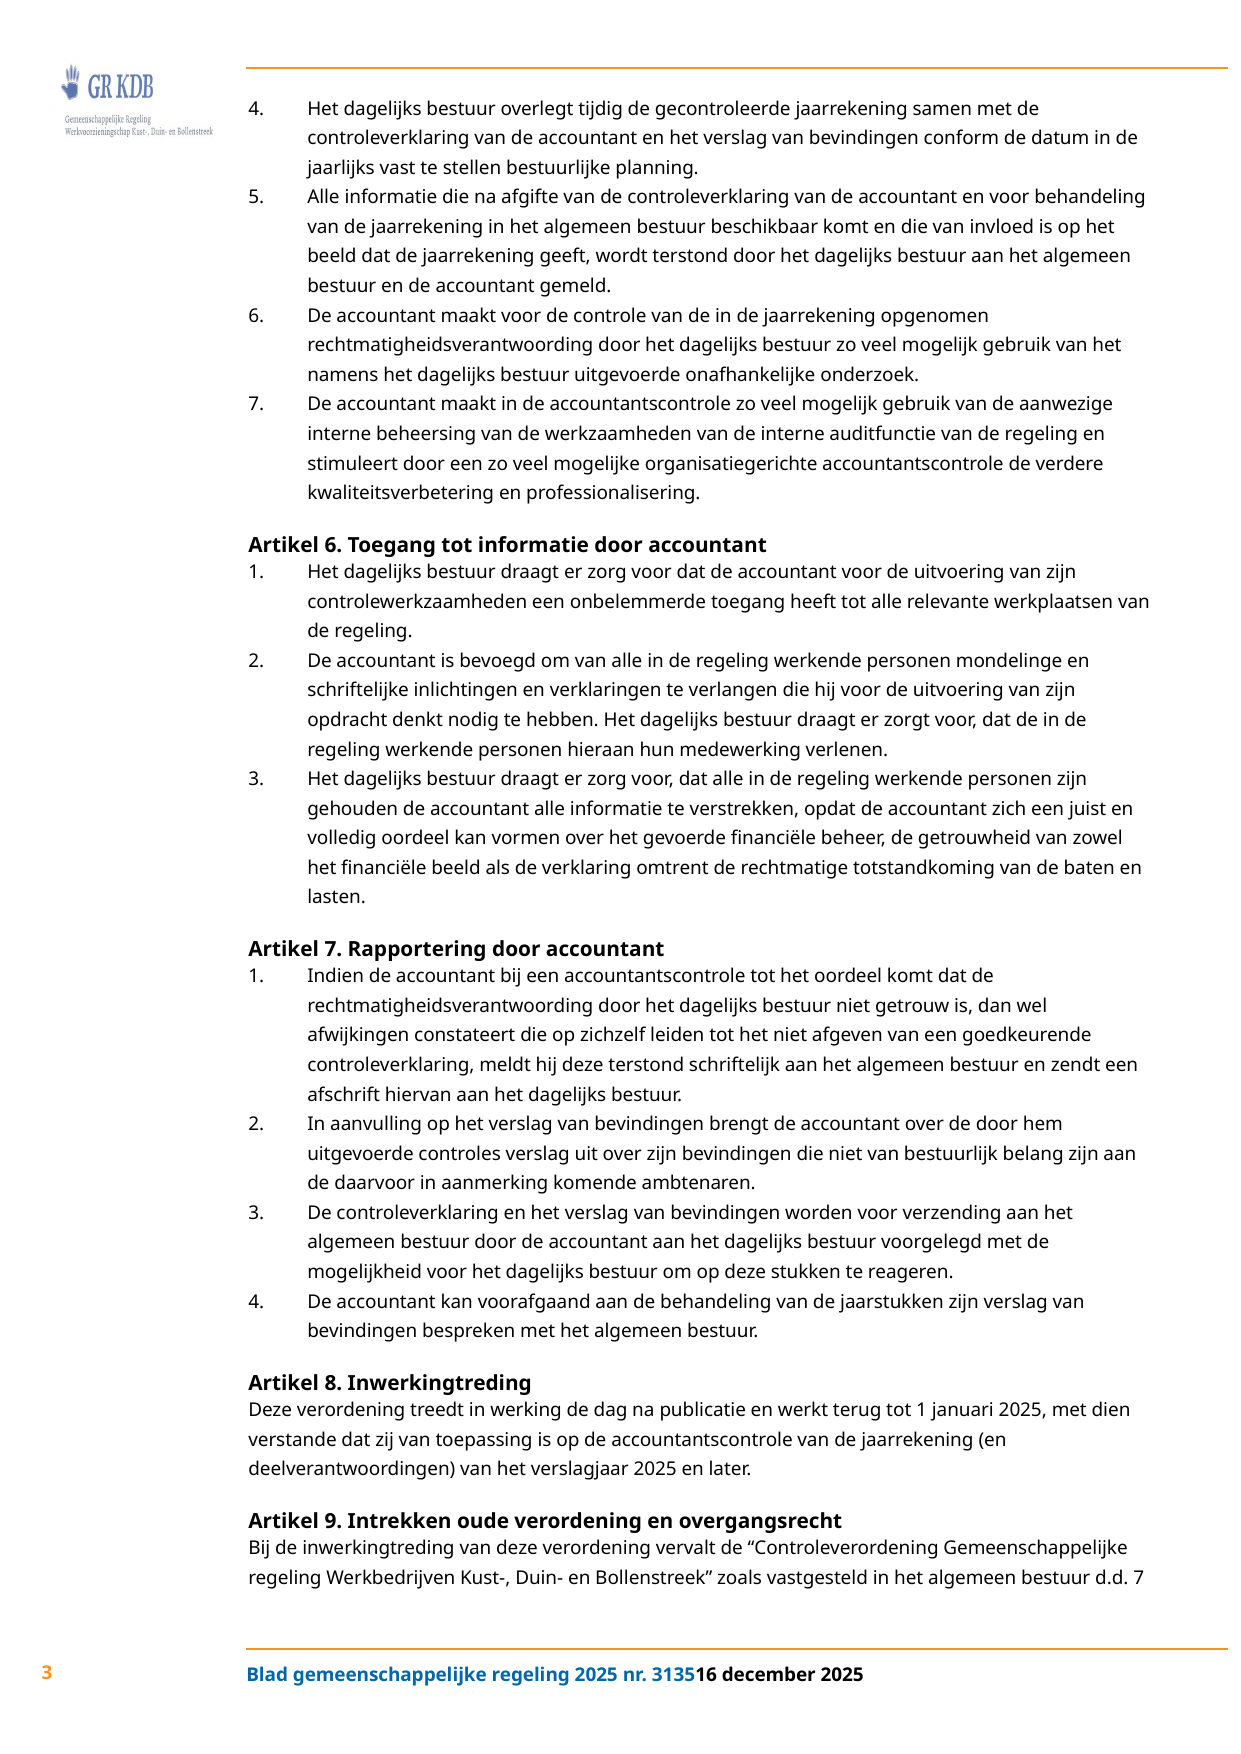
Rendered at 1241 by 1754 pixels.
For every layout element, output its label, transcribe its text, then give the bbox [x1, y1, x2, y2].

text Deze verordening treedt in werking de dag na publicatie en werkt terug tot 1 januari 2025, met dien verstande dat zij van toepassing is op de accountantscontrole van de jaarrekening (en deelverantwoordingen) van het verslagjaar 2025 en later. [248, 1396, 1152, 1481]
list Het dagelijks bestuur draagt er zorg voor dat de accountant voor de uitvoering van zijn controlewerkzaamheden een onbelemmerde toegang heeft tot alle relevante werkplaatsen van de regeling. [248, 558, 1152, 643]
list De accountant maakt voor de controle van de in de jaarrekening opgenomen rechtmatigheidsverantwoording door het dagelijks bestuur zo veel mogelijk gebruik van het namens het dagelijks bestuur uitgevoerde onafhankelijke onderzoek. [248, 302, 1152, 387]
list De accountant is bevoegd om van alle in de regeling werkende personen mondelinge en schriftelijke inlichtingen en verklaringen te verlangen die hij voor de uitvoering van zijn opdracht denkt nodig te hebben. Het dagelijks bestuur draagt er zorgt voor, dat de in de regeling werkende personen hieraan hun medewerking verlenen. [248, 647, 1152, 761]
text Artikel 9. Intrekken oude verordening en overgangsrecht [248, 1506, 1152, 1534]
picture [41, 47, 231, 172]
list De accountant kan voorafgaand aan de behandeling van de jaarstukken zijn verslag van bevindingen bespreken met het algemeen bestuur. [248, 1288, 1152, 1343]
list De controleverklaring en het verslag van bevindingen worden voor verzending aan het algemeen bestuur door de accountant aan het dagelijks bestuur voorgelegd met de mogelijkheid voor het dagelijks bestuur om op deze stukken te reageren. [248, 1199, 1152, 1284]
text Artikel 6. Toegang tot informatie door accountant [248, 530, 1152, 558]
list In aanvulling op het verslag van bevindingen brengt de accountant over de door hem uitgevoerde controles verslag uit over zijn bevindingen die niet van bestuurlijk belang zijn aan de daarvoor in aanmerking komende ambtenaren. [248, 1110, 1152, 1195]
text Artikel 8. Inwerkingtreding [248, 1368, 1152, 1396]
list De accountant maakt in de accountantscontrole zo veel mogelijk gebruik van de aanwezige interne beheersing van de werkzaamheden van de interne auditfunctie van de regeling en stimuleert door een zo veel mogelijke organisatiegerichte accountantscontrole de verdere kwaliteitsverbetering en professionalisering. [248, 391, 1152, 505]
text Bij de inwerkingtreding van deze verordening vervalt de “Controleverordening Gemeenschappelijke regeling Werkbedrijven Kust-, Duin- en Bollenstreek” zoals vastgesteld in het algemeen bestuur d.d. 7 [248, 1534, 1152, 1590]
list Indien de accountant bij een accountantscontrole tot het oordeel komt dat de rechtmatigheidsverantwoording door het dagelijks bestuur niet getrouw is, dan wel afwijkingen constateert die op zichzelf leiden tot het niet afgeven van een goedkeurende controleverklaring, meldt hij deze terstond schriftelijk aan het algemeen bestuur en zendt een afschrift hiervan aan het dagelijks bestuur. [248, 962, 1152, 1107]
list Alle informatie die na afgifte van de controleverklaring van de accountant en voor behandeling van de jaarrekening in het algemeen bestuur beschikbaar komt en die van invloed is op het beeld dat de jaarrekening geeft, wordt terstond door het dagelijks bestuur aan het algemeen bestuur en de accountant gemeld. [248, 183, 1152, 298]
text Artikel 7. Rapportering door accountant [248, 934, 1152, 962]
list Het dagelijks bestuur draagt er zorg voor, dat alle in de regeling werkende personen zijn gehouden de accountant alle informatie te verstrekken, opdat de accountant zich een juist en volledig oordeel kan vormen over het gevoerde financiële beheer, de getrouwheid van zowel het financiële beeld als de verklaring omtrent de rechtmatige totstandkoming van de baten en lasten. [248, 765, 1152, 909]
list Het dagelijks bestuur overlegt tijdig de gecontroleerde jaarrekening samen met de controleverklaring van de accountant en het verslag van bevindingen conform de datum in de jaarlijks vast te stellen bestuurlijke planning. [248, 95, 1152, 180]
